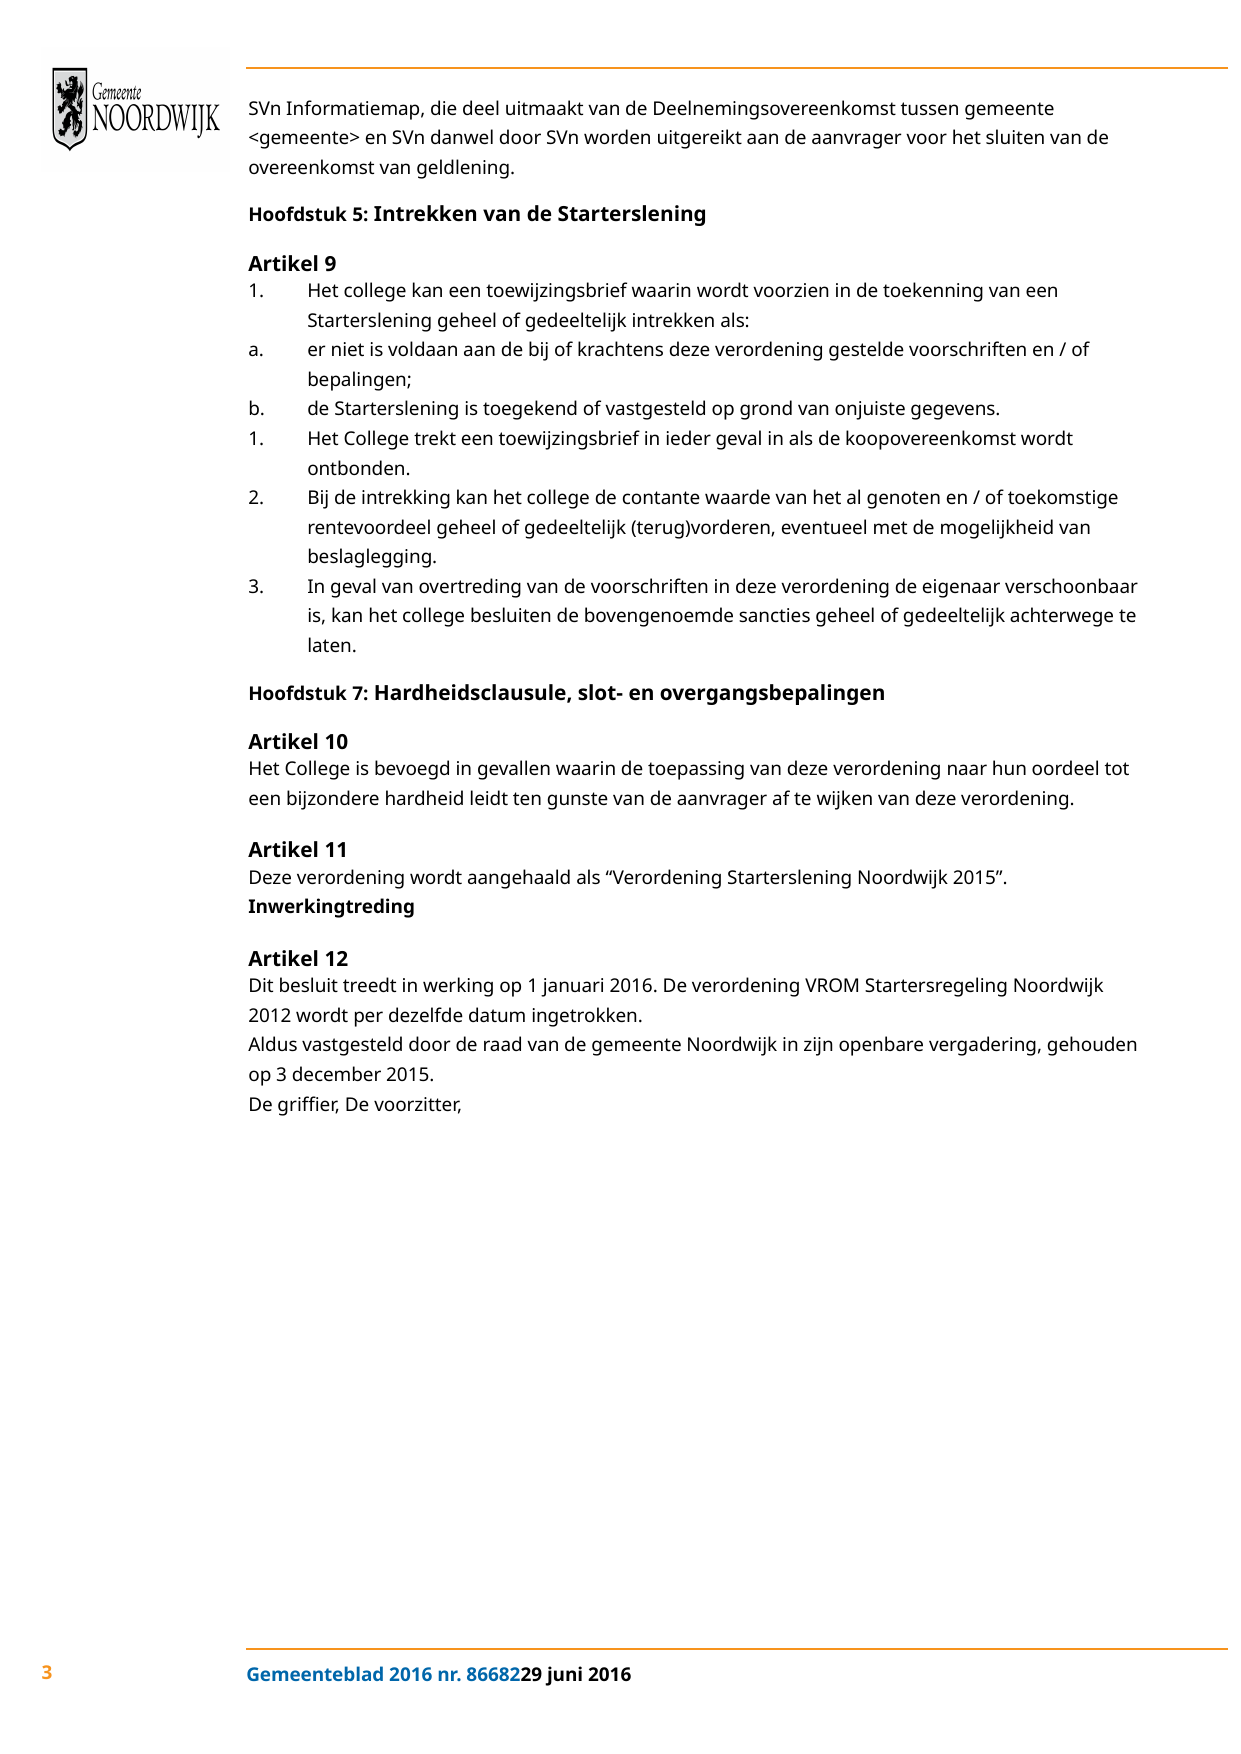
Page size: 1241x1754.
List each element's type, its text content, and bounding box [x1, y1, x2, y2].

text Artikel 10 [248, 727, 1152, 756]
list Het College trekt een toewijzingsbrief in ieder geval in als de koopovereenkomst wordt ontbonden. [248, 425, 1152, 481]
text De griffier, De voorzitter, [248, 1091, 1152, 1117]
text SVn Informatiemap, die deel uitmaakt van de Deelnemingsovereenkomst tussen gemeente <gemeente> en SVn danwel door SVn worden uitgereikt aan de aanvrager voor het sluiten van de overeenkomst van geldlening. [248, 95, 1152, 180]
text Artikel 11 [248, 836, 1152, 864]
text Artikel 12 [248, 944, 1152, 972]
list er niet is voldaan aan de bij of krachtens deze verordening gestelde voorschriften en / of bepalingen; [248, 336, 1152, 392]
list Het college kan een toewijzingsbrief waarin wordt voorzien in de toekenning van een Starterslening geheel of gedeeltelijk intrekken als: [248, 277, 1152, 333]
text Hoofdstuk 7: Hardheidsclausule, slot- en overgangsbepalingen [248, 678, 1152, 706]
text Inwerkingtreding [248, 894, 1152, 919]
text Deze verordening wordt aangehaald als “Verordening Starterslening Noordwijk 2015”. [248, 864, 1152, 890]
text Dit besluit treedt in werking op 1 januari 2016. De verordening VROM Startersregeling Noordwijk 2012 wordt per dezelfde datum ingetrokken. [248, 972, 1152, 1028]
text Hoofdstuk 5: Intrekken van de Starterslening [248, 199, 1152, 228]
list Bij de intrekking kan het college de contante waarde van het al genoten en / of toekomstige rentevoordeel geheel of gedeeltelijk (terug)vorderen, eventueel met de mogelijkheid van beslaglegging. [248, 484, 1152, 569]
text Het College is bevoegd in gevallen waarin de toepassing van deze verordening naar hun oordeel tot een bijzondere hardheid leidt ten gunste van de aanvrager af te wijken van deze verordening. [248, 756, 1152, 811]
text Artikel 9 [248, 249, 1152, 277]
picture [41, 47, 231, 172]
text Aldus vastgesteld door de raad van de gemeente Noordwijk in zijn openbare vergadering, gehouden op 3 december 2015. [248, 1032, 1152, 1087]
list In geval van overtreding van de voorschriften in deze verordening de eigenaar verschoonbaar is, kan het college besluiten de bovengenoemde sancties geheel of gedeeltelijk achterwege te laten. [248, 573, 1152, 658]
list de Starterslening is toegekend of vastgesteld op grond van onjuiste gegevens. [248, 396, 1152, 421]
